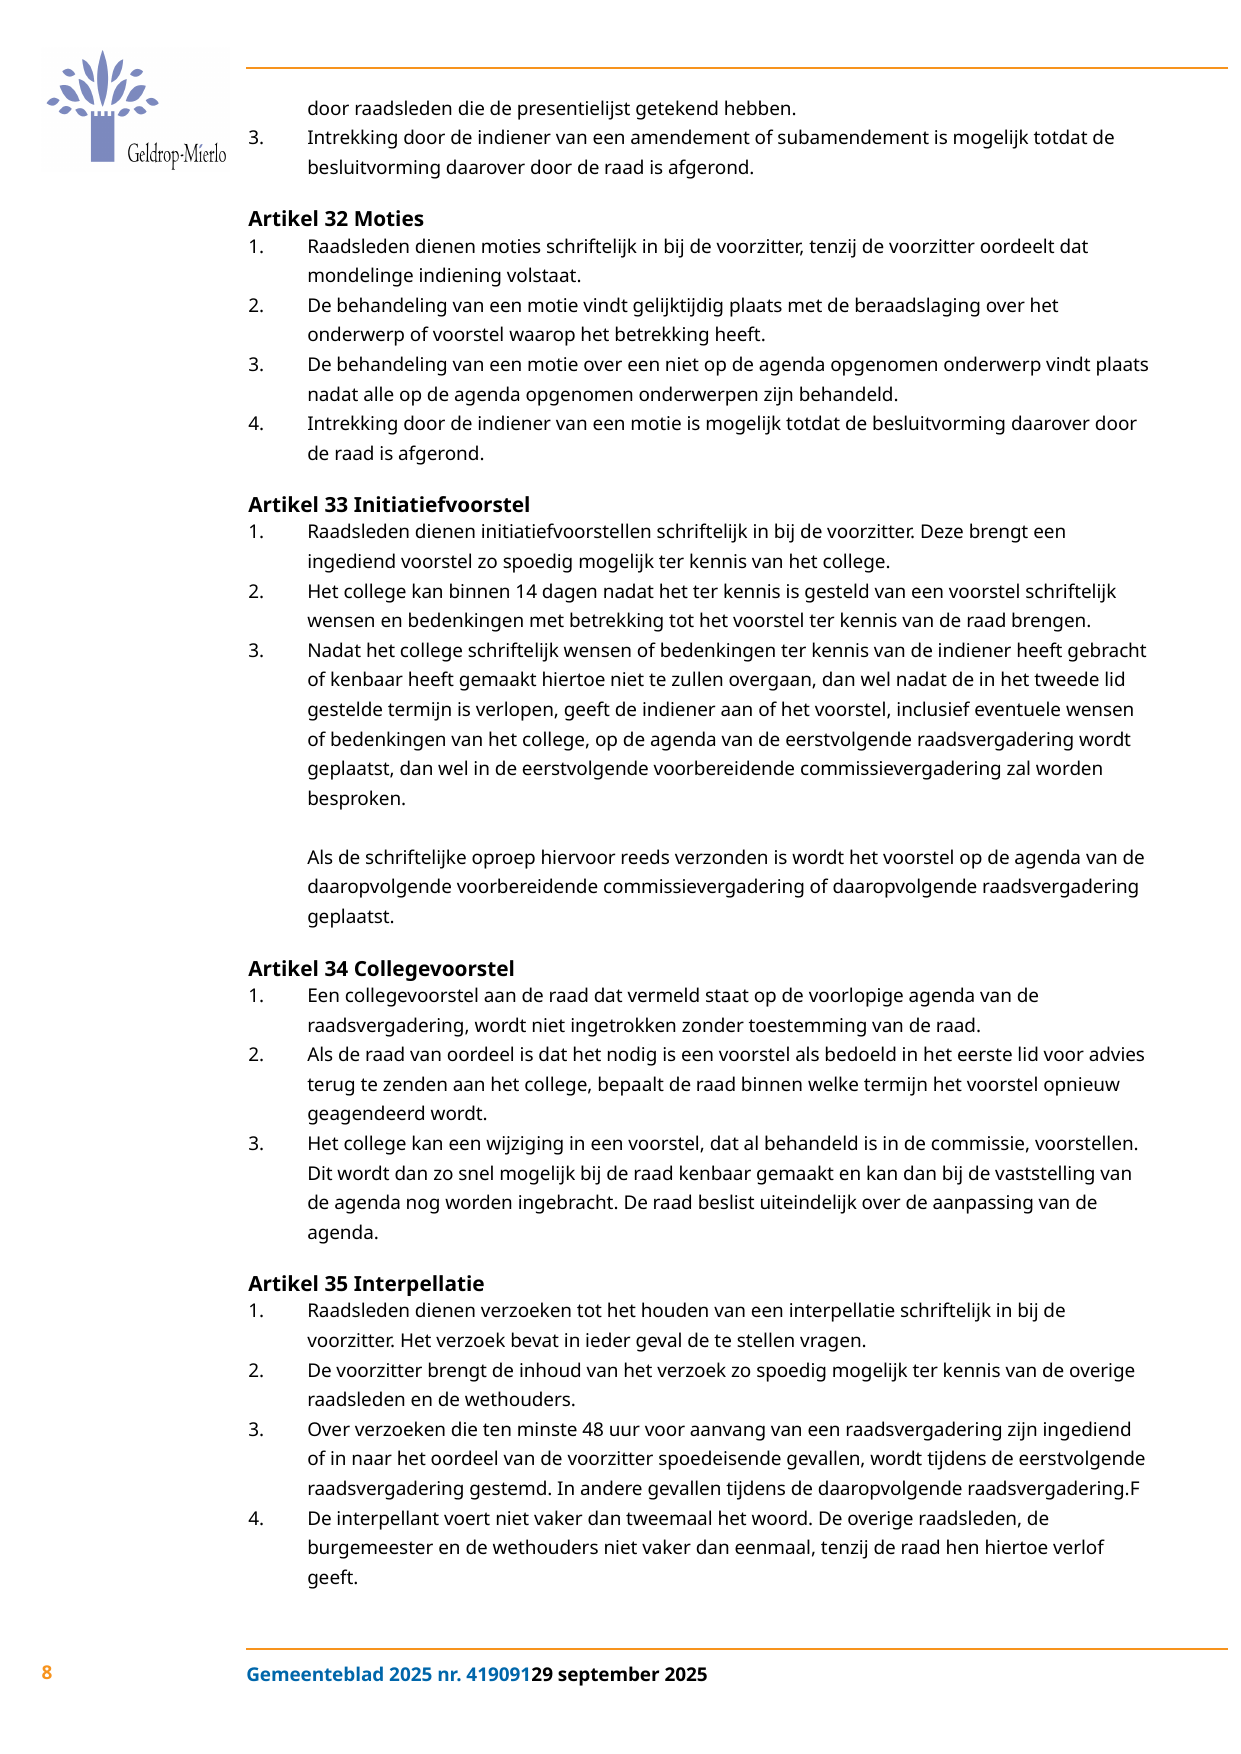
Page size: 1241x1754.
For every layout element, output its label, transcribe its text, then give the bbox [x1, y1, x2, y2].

list Raadsleden dienen initiatiefvoorstellen schriftelijk in bij de voorzitter. Deze brengt een ingediend voorstel zo spoedig mogelijk ter kennis van het college. [248, 519, 1152, 574]
list Als de raad van oordeel is dat het nodig is een voorstel als bedoeld in het eerste lid voor advies terug te zenden aan het college, bepaalt de raad binnen welke termijn het voorstel opnieuw geagendeerd wordt. [248, 1041, 1152, 1126]
list De behandeling van een motie vindt gelijktijdig plaats met de beraadslaging over het onderwerp of voorstel waarop het betrekking heeft. [248, 292, 1152, 347]
list Intrekking door de indiener van een amendement of subamendement is mogelijk totdat de besluitvorming daarover door de raad is afgerond. [248, 124, 1152, 180]
list Nadat het college schriftelijk wensen of bedenkingen ter kennis van de indiener heeft gebracht of kenbaar heeft gemaakt hiertoe niet te zullen overgaan, dan wel nadat de in het tweede lid gestelde termijn is verlopen, geeft de indiener aan of het voorstel, inclusief eventuele wensen of bedenkingen van het college, op de agenda van de eerstvolgende raadsvergadering wordt geplaatst, dan wel in de eerstvolgende voorbereidende commissievergadering zal worden besproken. [248, 637, 1152, 811]
list door raadsleden die de presentielijst getekend hebben. [248, 95, 1152, 121]
list Het college kan binnen 14 dagen nadat het ter kennis is gesteld van een voorstel schriftelijk wensen en bedenkingen met betrekking tot het voorstel ter kennis van de raad brengen. [248, 578, 1152, 633]
list Raadsleden dienen verzoeken tot het houden van een interpellatie schriftelijk in bij de voorzitter. Het verzoek bevat in ieder geval de te stellen vragen. [248, 1298, 1152, 1353]
text Artikel 33 Initiatiefvoorstel [248, 490, 1152, 519]
list Als de schriftelijke oproep hiervoor reeds verzonden is wordt het voorstel op de agenda van de daaropvolgende voorbereidende commissievergadering of daaropvolgende raadsvergadering geplaatst. [248, 844, 1152, 929]
list Raadsleden dienen moties schriftelijk in bij de voorzitter, tenzij de voorzitter oordeelt dat mondelinge indiening volstaat. [248, 233, 1152, 288]
list De voorzitter brengt de inhoud van het verzoek zo spoedig mogelijk ter kennis van de overige raadsleden en de wethouders. [248, 1357, 1152, 1412]
list De behandeling van een motie over een niet op de agenda opgenomen onderwerp vindt plaats nadat alle op de agenda opgenomen onderwerpen zijn behandeld. [248, 351, 1152, 406]
list Over verzoeken die ten minste 48 uur voor aanvang van een raadsvergadering zijn ingediend of in naar het oordeel van de voorzitter spoedeisende gevallen, wordt tijdens de eerstvolgende raadsvergadering gestemd. In andere gevallen tijdens de daaropvolgende raadsvergadering.F [248, 1416, 1152, 1501]
picture [41, 47, 231, 172]
text Artikel 34 Collegevoorstel [248, 954, 1152, 982]
text Artikel 35 Interpellatie [248, 1269, 1152, 1298]
text Artikel 32 Moties [248, 204, 1152, 233]
list De interpellant voert niet vaker dan tweemaal het woord. De overige raadsleden, de burgemeester en de wethouders niet vaker dan eenmaal, tenzij de raad hen hiertoe verlof geeft. [248, 1505, 1152, 1590]
list Een collegevoorstel aan de raad dat vermeld staat op de voorlopige agenda van de raadsvergadering, wordt niet ingetrokken zonder toestemming van de raad. [248, 982, 1152, 1037]
list Het college kan een wijziging in een voorstel, dat al behandeld is in de commissie, voorstellen. Dit wordt dan zo snel mogelijk bij de raad kenbaar gemaakt en kan dan bij de vaststelling van de agenda nog worden ingebracht. De raad beslist uiteindelijk over de aanpassing van de agenda. [248, 1130, 1152, 1244]
list Intrekking door de indiener van een motie is mogelijk totdat de besluitvorming daarover door de raad is afgerond. [248, 410, 1152, 466]
